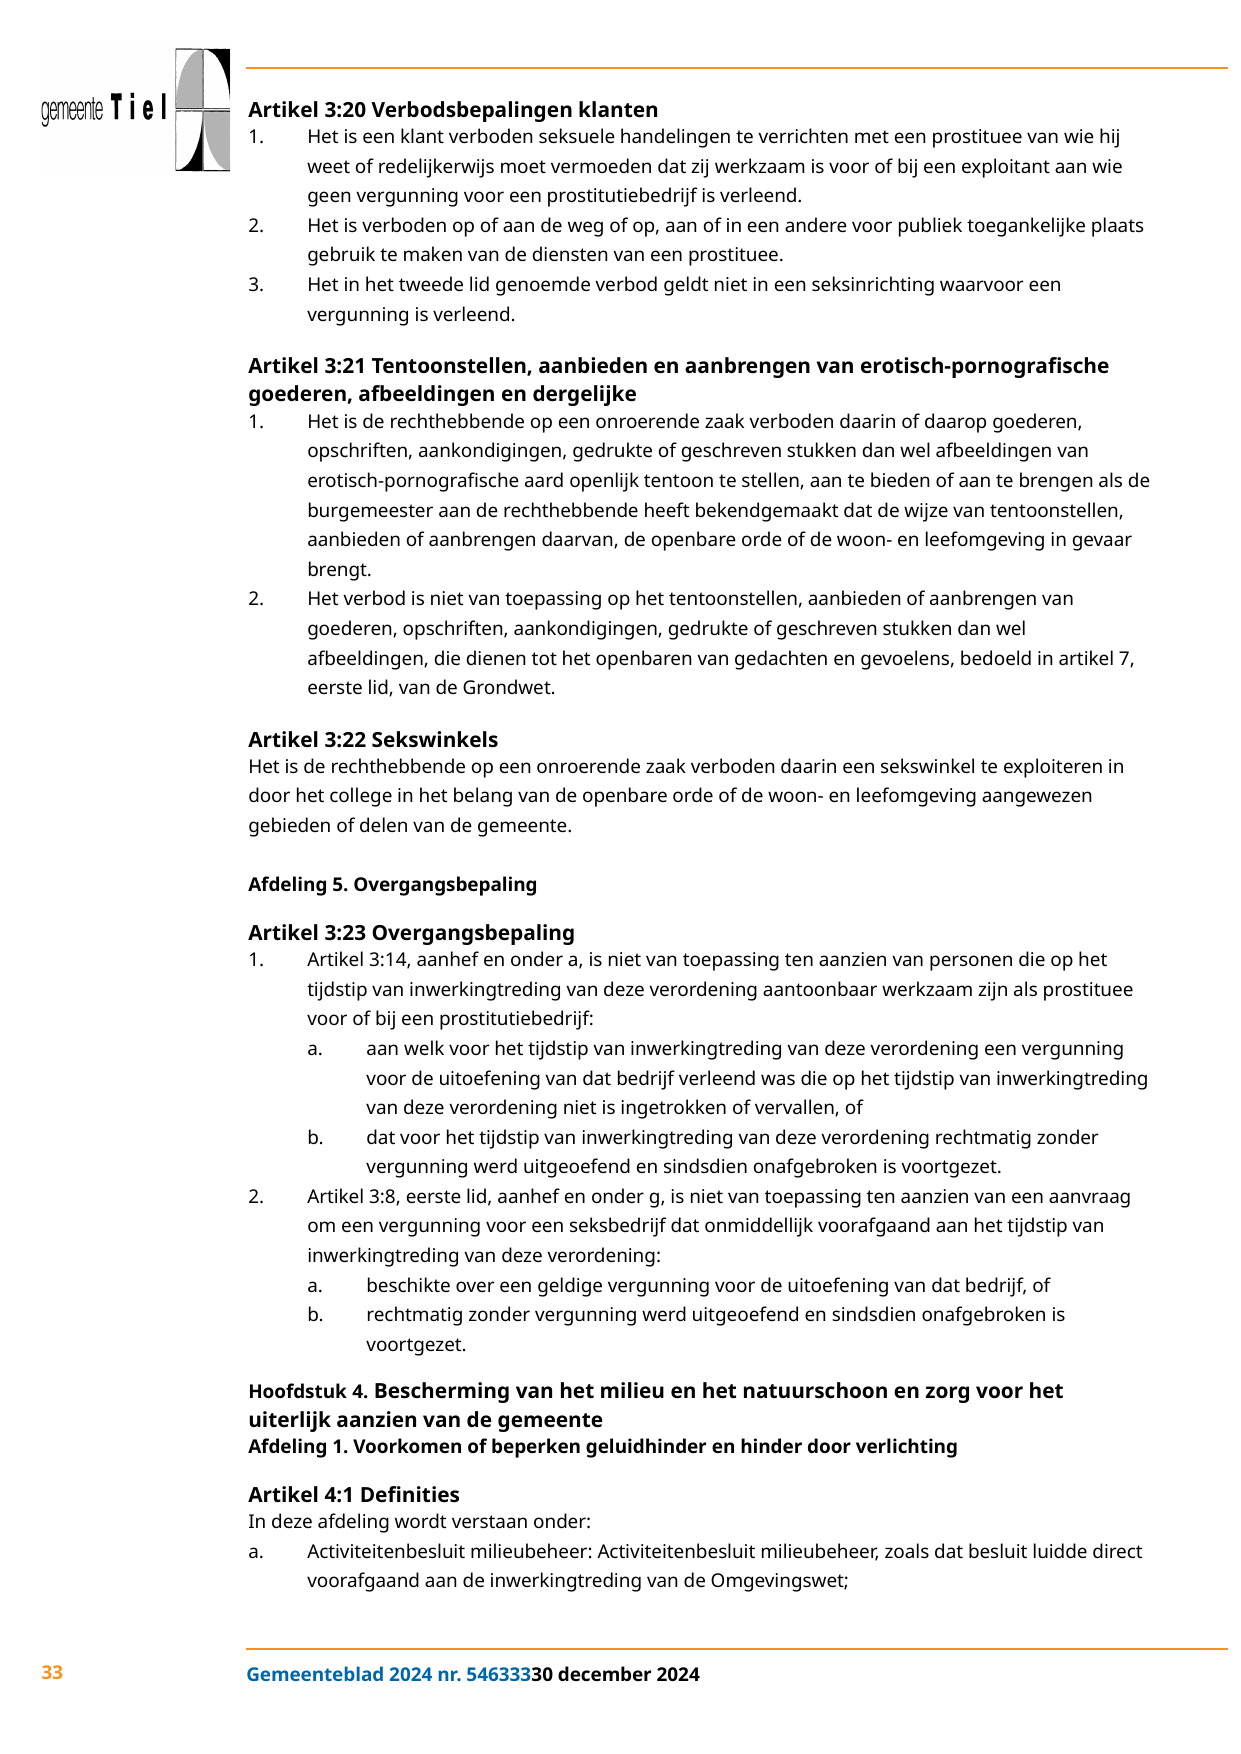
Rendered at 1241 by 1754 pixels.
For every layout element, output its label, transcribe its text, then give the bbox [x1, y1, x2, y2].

list Het in het tweede lid genoemde verbod geldt niet in een seksinrichting waarvoor een vergunning is verleend. [248, 271, 1152, 326]
text Afdeling 5. Overgangsbepaling [248, 871, 1152, 897]
list beschikte over een geldige vergunning voor de uitoefening van dat bedrijf, of [307, 1272, 1152, 1298]
picture [41, 47, 231, 172]
text Het is de rechthebbende op een onroerende zaak verboden daarin een sekswinkel te exploiteren in door het college in het belang van de openbare orde of de woon- en leefomgeving aangewezen gebieden of delen van de gemeente. [248, 753, 1152, 838]
text Artikel 3:23 Overgangsbepaling [248, 918, 1152, 946]
list aan welk voor het tijdstip van inwerkingtreding van deze verordening een vergunning voor de uitoefening van dat bedrijf verleend was die op het tijdstip van inwerkingtreding van deze verordening niet is ingetrokken of vervallen, of [307, 1035, 1152, 1120]
list Artikel 3:14, aanhef en onder a, is niet van toepassing ten aanzien van personen die op het tijdstip van inwerkingtreding van deze verordening aantoonbaar werkzaam zijn als prostituee voor of bij een prostitutiebedrijf: [248, 946, 1152, 1031]
text Artikel 3:20 Verbodsbepalingen klanten [248, 95, 1152, 123]
text Artikel 4:1 Definities [248, 1480, 1152, 1508]
text Artikel 3:22 Sekswinkels [248, 725, 1152, 753]
list rechtmatig zonder vergunning werd uitgeoefend en sindsdien onafgebroken is voortgezet. [307, 1301, 1152, 1357]
list Het is een klant verboden seksuele handelingen te verrichten met een prostituee van wie hij weet of redelijkerwijs moet vermoeden dat zij werkzaam is voor of bij een exploitant aan wie geen vergunning voor een prostitutiebedrijf is verleend. [248, 123, 1152, 208]
list Activiteitenbesluit milieubeheer: Activiteitenbesluit milieubeheer, zoals dat besluit luidde direct voorafgaand aan de inwerkingtreding van de Omgevingswet; [248, 1538, 1152, 1593]
list dat voor het tijdstip van inwerkingtreding van deze verordening rechtmatig zonder vergunning werd uitgeoefend en sindsdien onafgebroken is voortgezet. [307, 1124, 1152, 1179]
list Het verbod is niet van toepassing op het tentoonstellen, aanbieden of aanbrengen van goederen, opschriften, aankondigingen, gedrukte of geschreven stukken dan wel afbeeldingen, die dienen tot het openbaren van gedachten en gevoelens, bedoeld in artikel 7, eerste lid, van de Grondwet. [248, 586, 1152, 700]
list Het is verboden op of aan de weg of op, aan of in een andere voor publiek toegankelijke plaats gebruik te maken van de diensten van een prostituee. [248, 212, 1152, 267]
list Het is de rechthebbende op een onroerende zaak verboden daarin of daarop goederen, opschriften, aankondigingen, gedrukte of geschreven stukken dan wel afbeeldingen van erotisch-pornografische aard openlijk tentoon te stellen, aan te bieden of aan te brengen als de burgemeester aan de rechthebbende heeft bekendgemaakt dat de wijze van tentoonstellen, aanbieden of aanbrengen daarvan, de openbare orde of de woon- en leefomgeving in gevaar brengt. [248, 408, 1152, 582]
text Artikel 3:21 Tentoonstellen, aanbieden en aanbrengen van erotisch-pornografische goederen, afbeeldingen en dergelijke [248, 351, 1152, 408]
text Afdeling 1. Voorkomen of beperken geluidhinder en hinder door verlichting [248, 1433, 1152, 1459]
text In deze afdeling wordt verstaan onder: [248, 1508, 1152, 1534]
list Artikel 3:8, eerste lid, aanhef en onder g, is niet van toepassing ten aanzien van een aanvraag om een vergunning voor een seksbedrijf dat onmiddellijk voorafgaand aan het tijdstip van inwerkingtreding van deze verordening: [248, 1183, 1152, 1268]
text Hoofdstuk 4. Bescherming van het milieu en het natuurschoon en zorg voor het uiterlijk aanzien van de gemeente [248, 1377, 1152, 1433]
